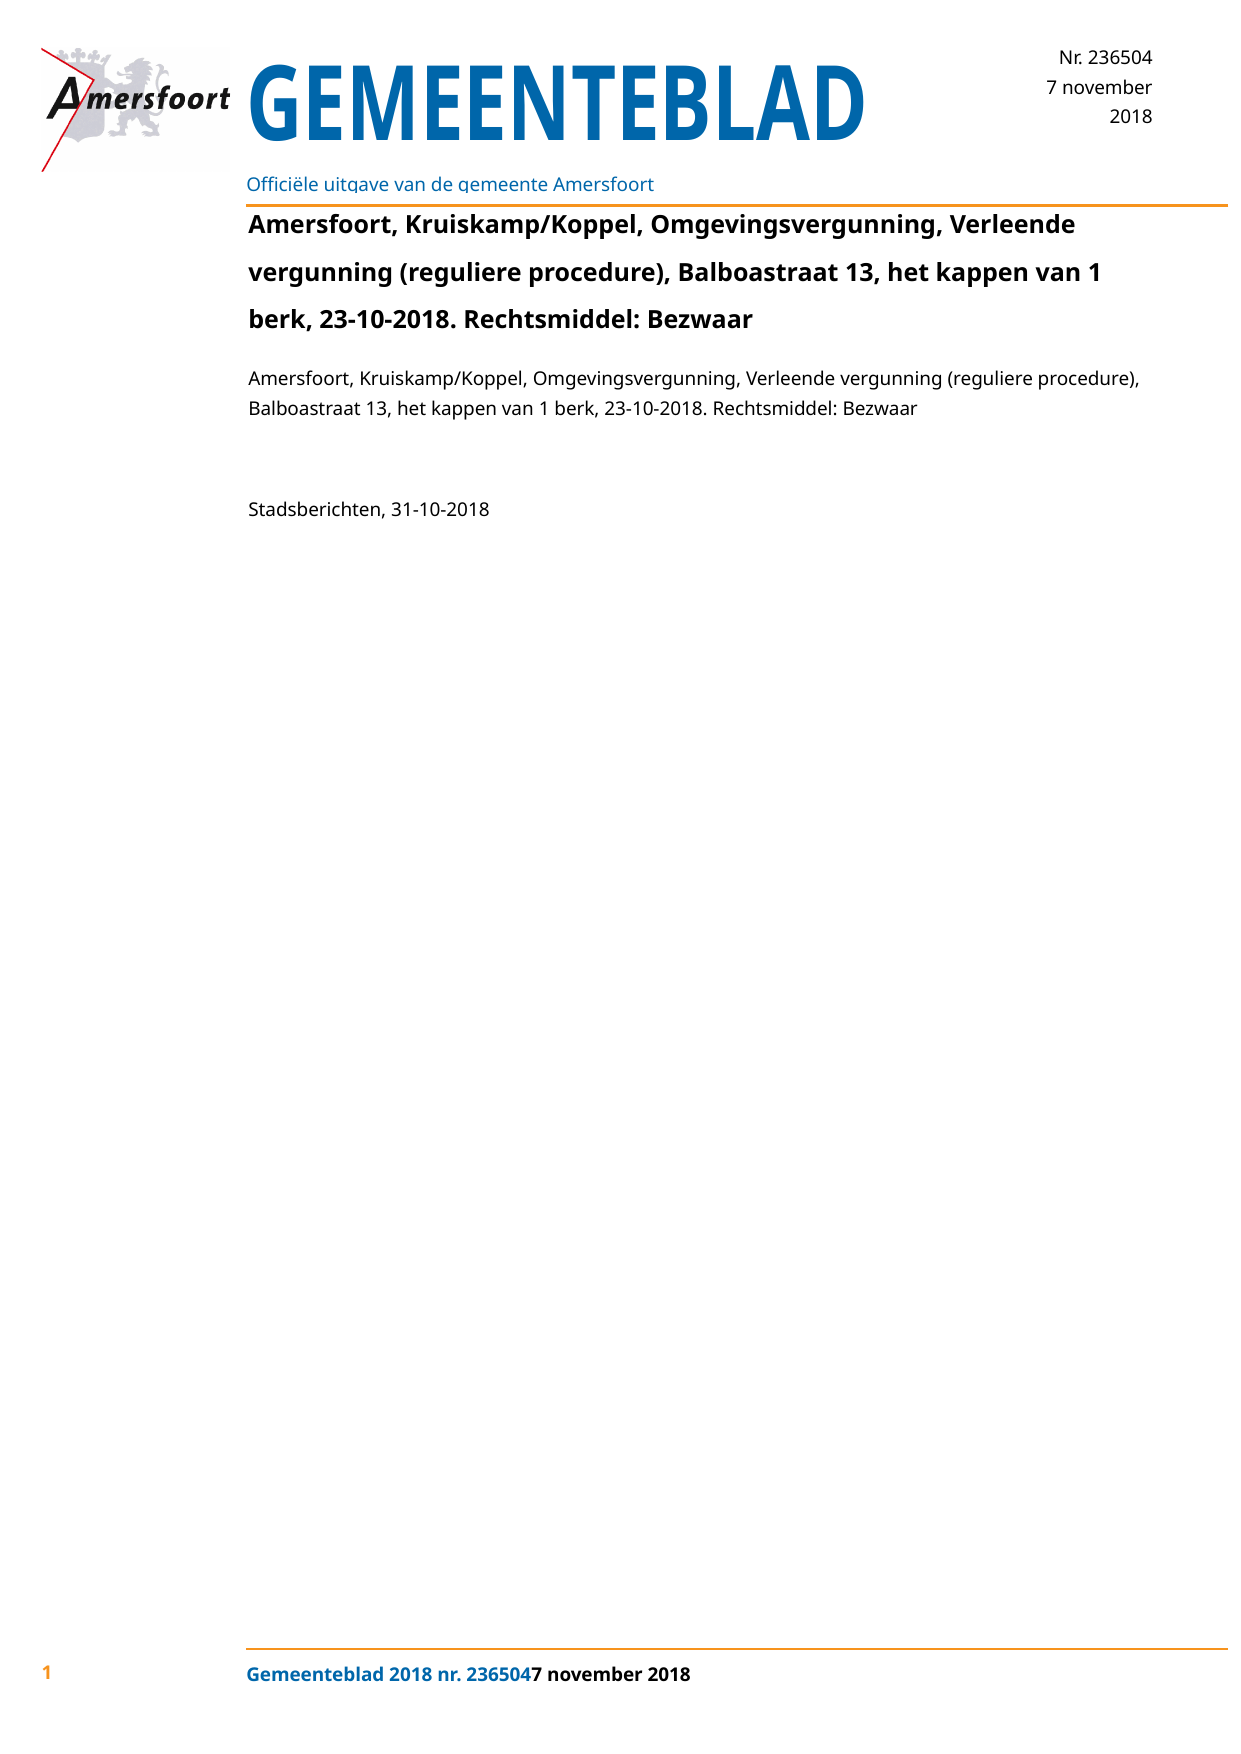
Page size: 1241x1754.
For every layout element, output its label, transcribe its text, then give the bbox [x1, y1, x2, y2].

picture [41, 47, 231, 172]
text Stadsberichten, 31-10-2018 [248, 496, 1152, 522]
text Amersfoort, Kruiskamp/Koppel, Omgevingsvergunning, Verleende vergunning (reguliere procedure), Balboastraat 13, het kappen van 1 berk, 23-10-2018. Rechtsmiddel: Bezwaar [248, 207, 1152, 336]
text Amersfoort, Kruiskamp/Koppel, Omgevingsvergunning, Verleende vergunning (reguliere procedure), Balboastraat 13, het kappen van 1 berk, 23-10-2018. Rechtsmiddel: Bezwaar [248, 366, 1152, 421]
